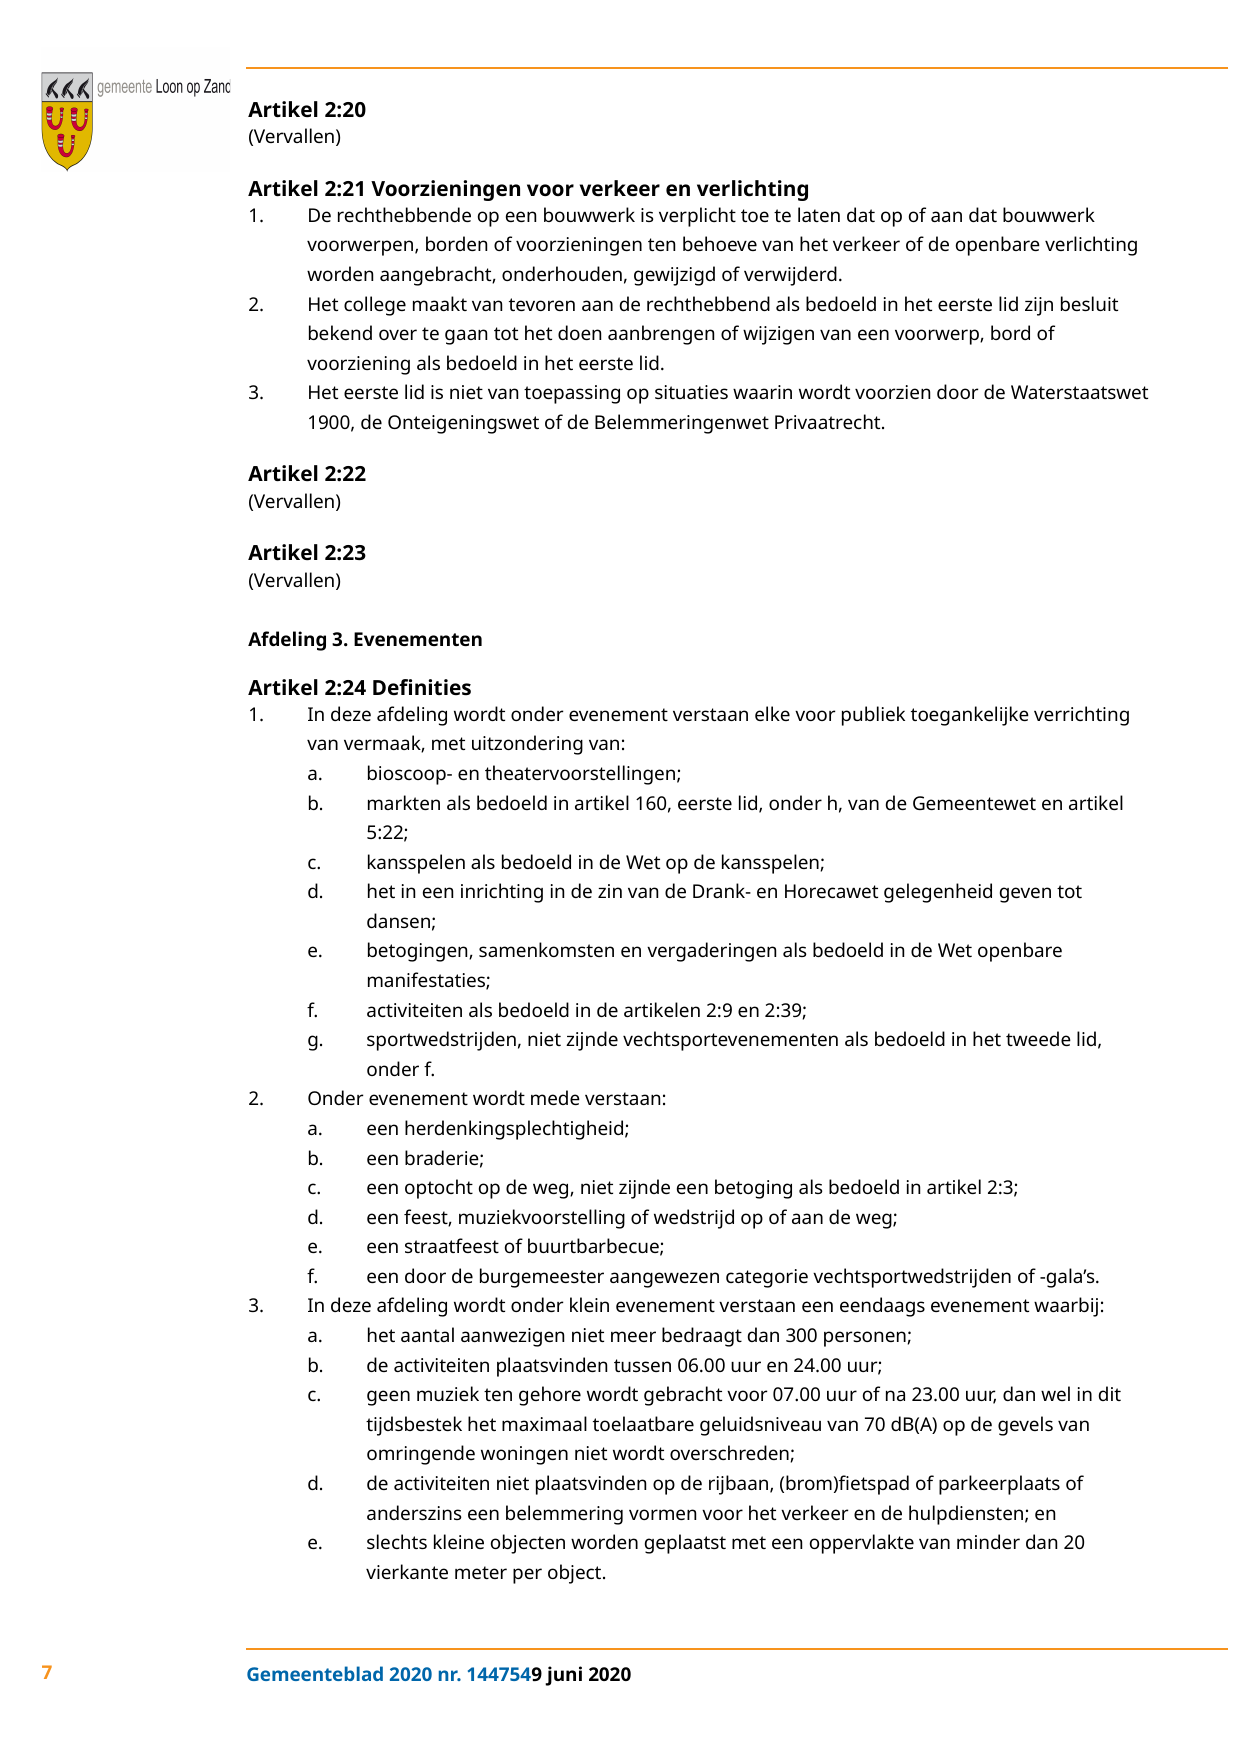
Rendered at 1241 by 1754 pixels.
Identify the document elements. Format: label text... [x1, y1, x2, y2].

list een door de burgemeester aangewezen categorie vechtsportwedstrijden of -gala’s. [307, 1263, 1152, 1289]
text (Vervallen) [248, 488, 1152, 514]
list slechts kleine objecten worden geplaatst met een oppervlakte van minder dan 20 vierkante meter per object. [307, 1529, 1152, 1585]
picture [41, 47, 231, 172]
list een straatfeest of buurtbarbecue; [307, 1233, 1152, 1259]
text (Vervallen) [248, 567, 1152, 593]
list sportwedstrijden, niet zijnde vechtsportevenementen als bedoeld in het tweede lid, onder f. [307, 1026, 1152, 1082]
list De rechthebbende op een bouwwerk is verplicht toe te laten dat op of aan dat bouwwerk voorwerpen, borden of voorzieningen ten behoeve van het verkeer of de openbare verlichting worden aangebracht, onderhouden, gewijzigd of verwijderd. [248, 202, 1152, 287]
list de activiteiten plaatsvinden tussen 06.00 uur en 24.00 uur; [307, 1352, 1152, 1378]
list Het eerste lid is niet van toepassing op situaties waarin wordt voorzien door de Waterstaatswet 1900, de Onteigeningswet of de Belemmeringenwet Privaatrecht. [248, 379, 1152, 435]
list een feest, muziekvoorstelling of wedstrijd op of aan de weg; [307, 1204, 1152, 1230]
text Artikel 2:24 Definities [248, 673, 1152, 701]
list Het college maakt van tevoren aan de rechthebbend als bedoeld in het eerste lid zijn besluit bekend over te gaan tot het doen aanbrengen of wijzigen van een voorwerp, bord of voorziening als bedoeld in het eerste lid. [248, 291, 1152, 376]
text Artikel 2:21 Voorzieningen voor verkeer en verlichting [248, 174, 1152, 202]
text Afdeling 3. Evenementen [248, 626, 1152, 652]
list een braderie; [307, 1145, 1152, 1171]
list activiteiten als bedoeld in de artikelen 2:9 en 2:39; [307, 997, 1152, 1023]
text (Vervallen) [248, 123, 1152, 149]
list markten als bedoeld in artikel 160, eerste lid, onder h, van de Gemeentewet en artikel 5:22; [307, 790, 1152, 845]
list bioscoop- en theatervoorstellingen; [307, 760, 1152, 786]
list Onder evenement wordt mede verstaan: [248, 1086, 1152, 1111]
list geen muziek ten gehore wordt gebracht voor 07.00 uur of na 23.00 uur, dan wel in dit tijdsbestek het maximaal toelaatbare geluidsniveau van 70 dB(A) op de gevels van omringende woningen niet wordt overschreden; [307, 1381, 1152, 1466]
list een optocht op de weg, niet zijnde een betoging als bedoeld in artikel 2:3; [307, 1174, 1152, 1200]
text Artikel 2:23 [248, 538, 1152, 567]
list kansspelen als bedoeld in de Wet op de kansspelen; [307, 849, 1152, 875]
list de activiteiten niet plaatsvinden op de rijbaan, (brom)fietspad of parkeerplaats of anderszins een belemmering vormen voor het verkeer en de hulpdiensten; en [307, 1470, 1152, 1526]
list In deze afdeling wordt onder klein evenement verstaan een eendaags evenement waarbij: [248, 1293, 1152, 1318]
list het aantal aanwezigen niet meer bedraagt dan 300 personen; [307, 1322, 1152, 1348]
list het in een inrichting in de zin van de Drank- en Horecawet gelegenheid geven tot dansen; [307, 878, 1152, 934]
text Artikel 2:22 [248, 459, 1152, 488]
text Artikel 2:20 [248, 95, 1152, 123]
list een herdenkingsplechtigheid; [307, 1115, 1152, 1141]
list In deze afdeling wordt onder evenement verstaan elke voor publiek toegankelijke verrichting van vermaak, met uitzondering van: [248, 701, 1152, 756]
list betogingen, samenkomsten en vergaderingen als bedoeld in de Wet openbare manifestaties; [307, 938, 1152, 993]
